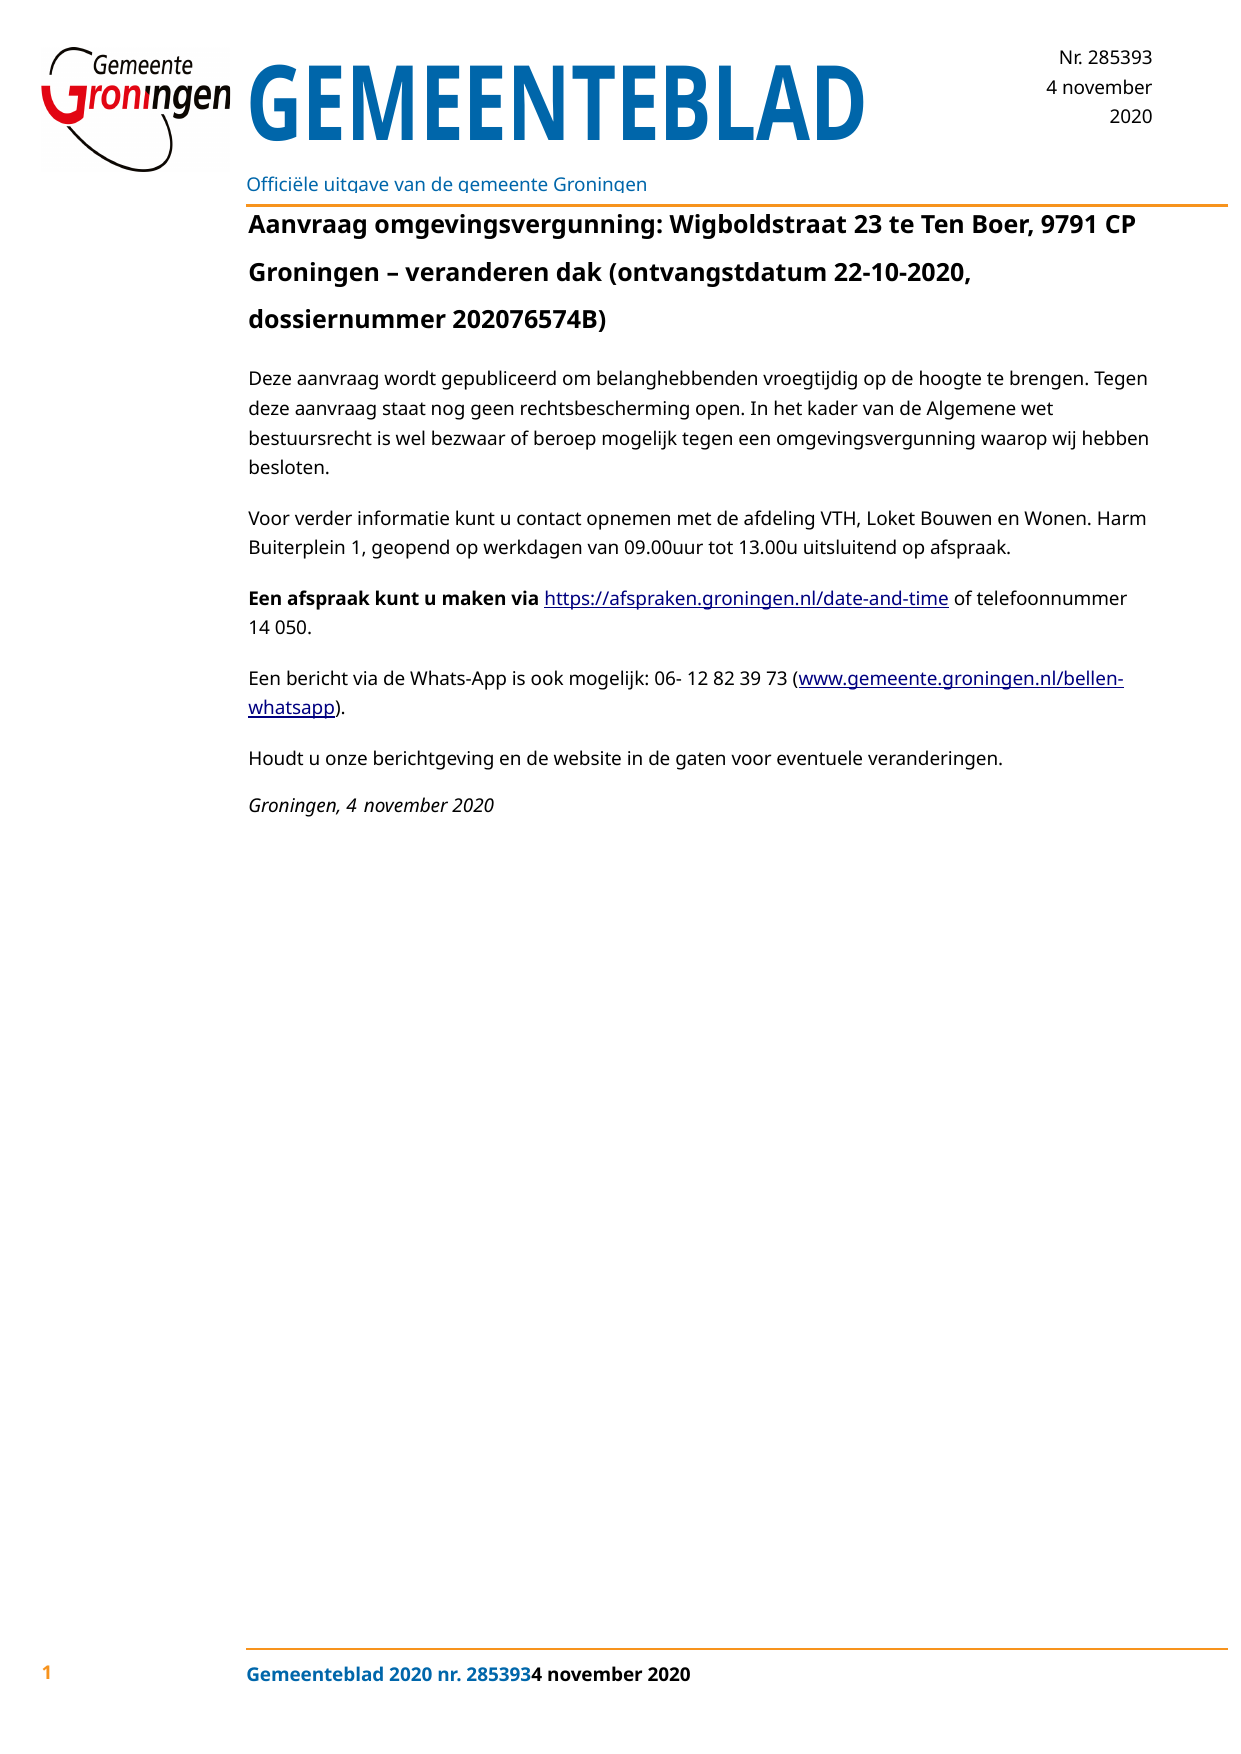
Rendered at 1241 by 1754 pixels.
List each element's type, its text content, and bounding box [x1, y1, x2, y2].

text Groningen, 4 november 2020 [248, 792, 1152, 818]
text Voor verder informatie kunt u contact opnemen met de afdeling VTH, Loket Bouwen en Wonen. Harm Buiterplein 1, geopend op werkdagen van 09.00uur tot 13.00u uitsluitend op afspraak. [248, 505, 1152, 560]
text Een bericht via de Whats-App is ook mogelijk: 06- 12 82 39 73 (www.gemeente.groningen.nl/bellen-whatsapp). [248, 665, 1152, 720]
text Een afspraak kunt u maken via https://afspraken.groningen.nl/date-and-time of telefoonnummer 14 050. [248, 585, 1152, 640]
text Deze aanvraag wordt gepubliceerd om belanghebbenden vroegtijdig op de hoogte te brengen. Tegen deze aanvraag staat nog geen rechtsbescherming open. In het kader van de Algemene wet bestuursrecht is wel bezwaar of beroep mogelijk tegen een omgevingsvergunning waarop wij hebben besloten. [248, 366, 1152, 480]
picture [41, 47, 231, 172]
text Aanvraag omgevingsvergunning: Wigboldstraat 23 te Ten Boer, 9791 CP Groningen – veranderen dak (ontvangstdatum 22-10-2020, dossiernummer 202076574B) [248, 207, 1152, 336]
text Houdt u onze berichtgeving en de website in de gaten voor eventuele veranderingen. [248, 745, 1152, 770]
